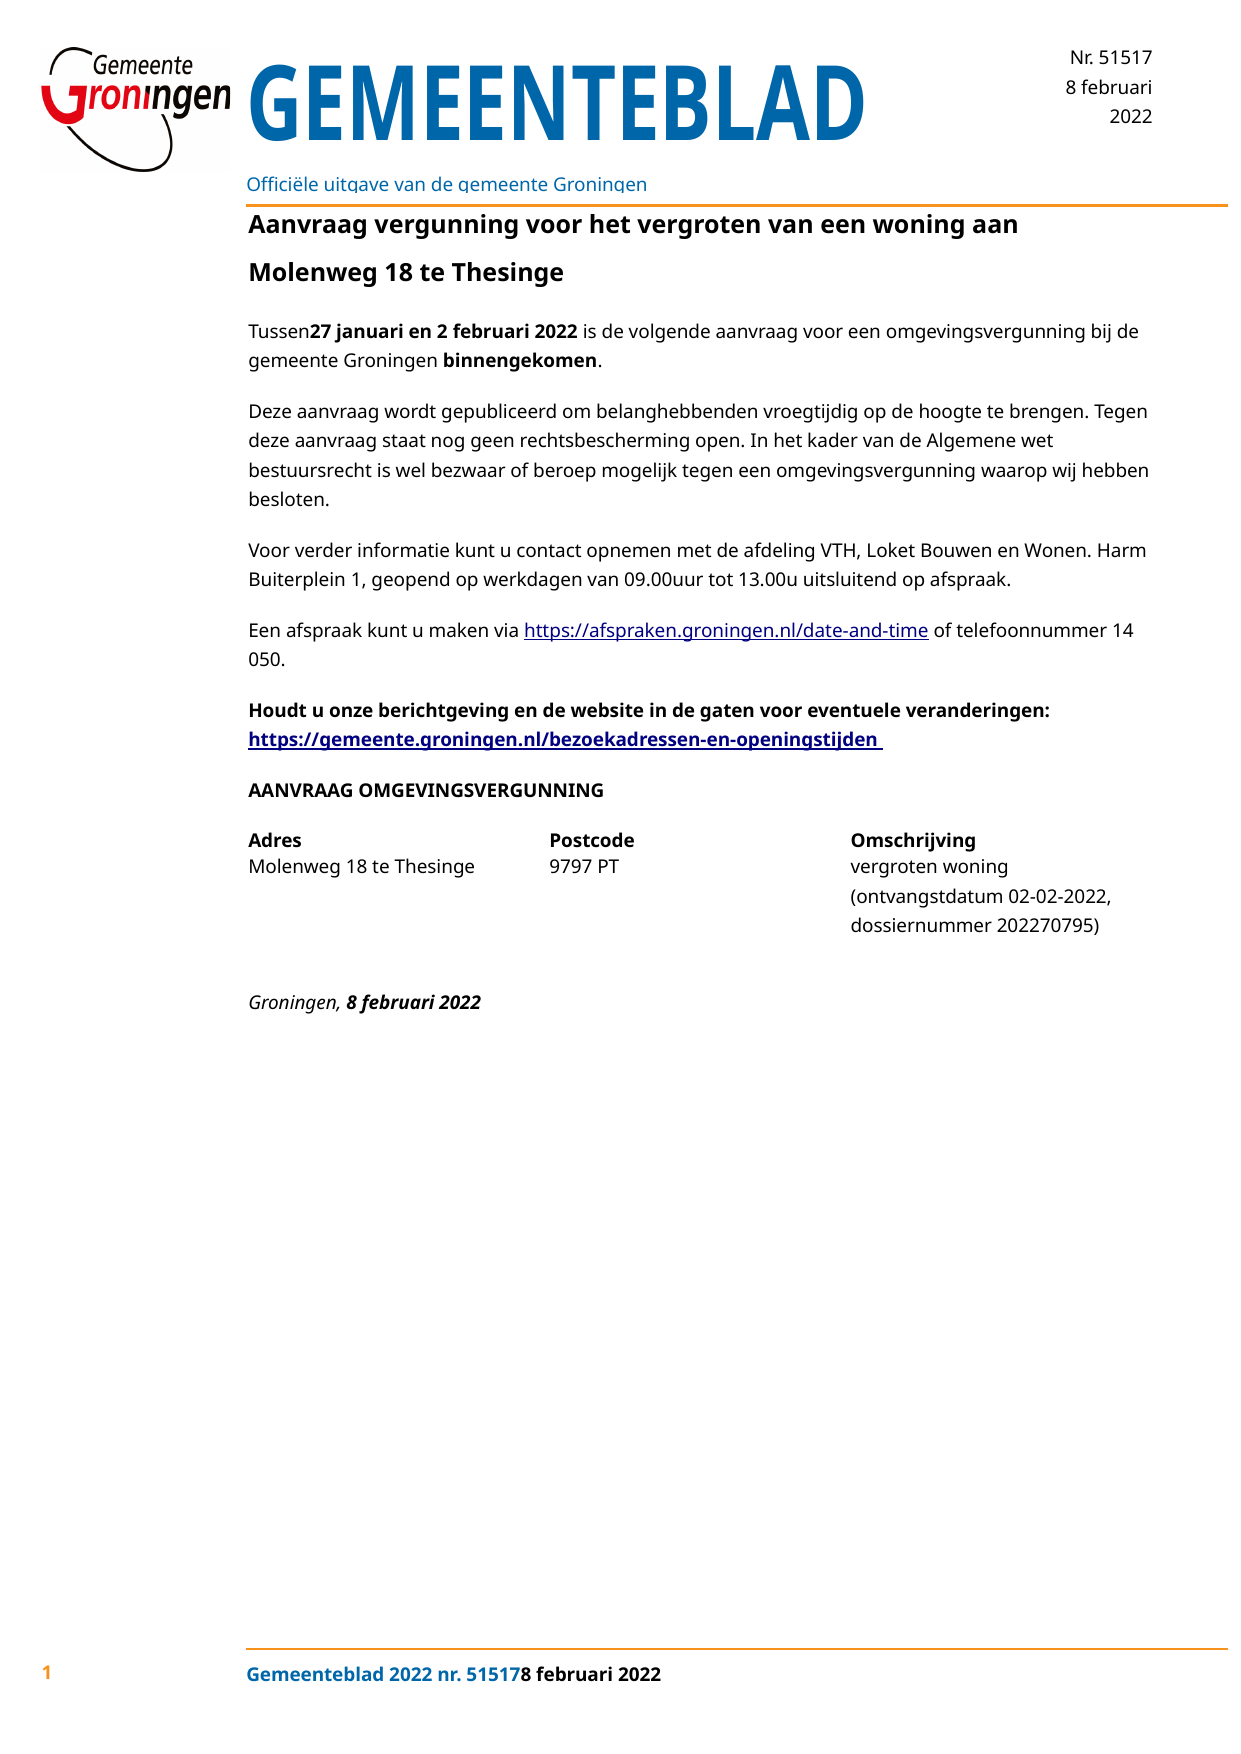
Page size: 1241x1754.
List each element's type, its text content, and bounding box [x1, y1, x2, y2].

text Voor verder informatie kunt u contact opnemen met de afdeling VTH, Loket Bouwen en Wonen. Harm Buiterplein 1, geopend op werkdagen van 09.00uur tot 13.00u uitsluitend op afspraak. [248, 537, 1152, 592]
text Een afspraak kunt u maken via https://afspraken.groningen.nl/date-and-time of telefoonnummer 14 050. [248, 617, 1152, 672]
text Tussen27 januari en 2 februari 2022 is de volgende aanvraag voor een omgevingsvergunning bij de gemeente Groningen binnengekomen. [248, 318, 1152, 373]
picture [41, 47, 231, 172]
table_header Omschrijving [850, 828, 1152, 853]
table_cell vergroten woning (ontvangstdatum 02-02-2022, dossiernummer 202270795) [850, 853, 1152, 938]
text Deze aanvraag wordt gepubliceerd om belanghebbenden vroegtijdig op de hoogte te brengen. Tegen deze aanvraag staat nog geen rechtsbescherming open. In het kader van de Algemene wet bestuursrecht is wel bezwaar of beroep mogelijk tegen een omgevingsvergunning waarop wij hebben besloten. [248, 398, 1152, 512]
text Groningen, 8 februari 2022 [248, 989, 1152, 1015]
text Houdt u onze berichtgeving en de website in de gaten voor eventuele veranderingen: https://gemeente.groningen.nl/bezoekadressen-en-openingstijden [248, 697, 1152, 752]
table_header Adres [248, 828, 549, 853]
text AANVRAAG OMGEVINGSVERGUNNING [248, 777, 1152, 803]
table_cell 9797 PT [549, 853, 850, 938]
text Aanvraag vergunning voor het vergroten van een woning aan Molenweg 18 te Thesinge [248, 207, 1152, 288]
table_cell Molenweg 18 te Thesinge [248, 853, 549, 938]
table_header Postcode [549, 828, 850, 853]
